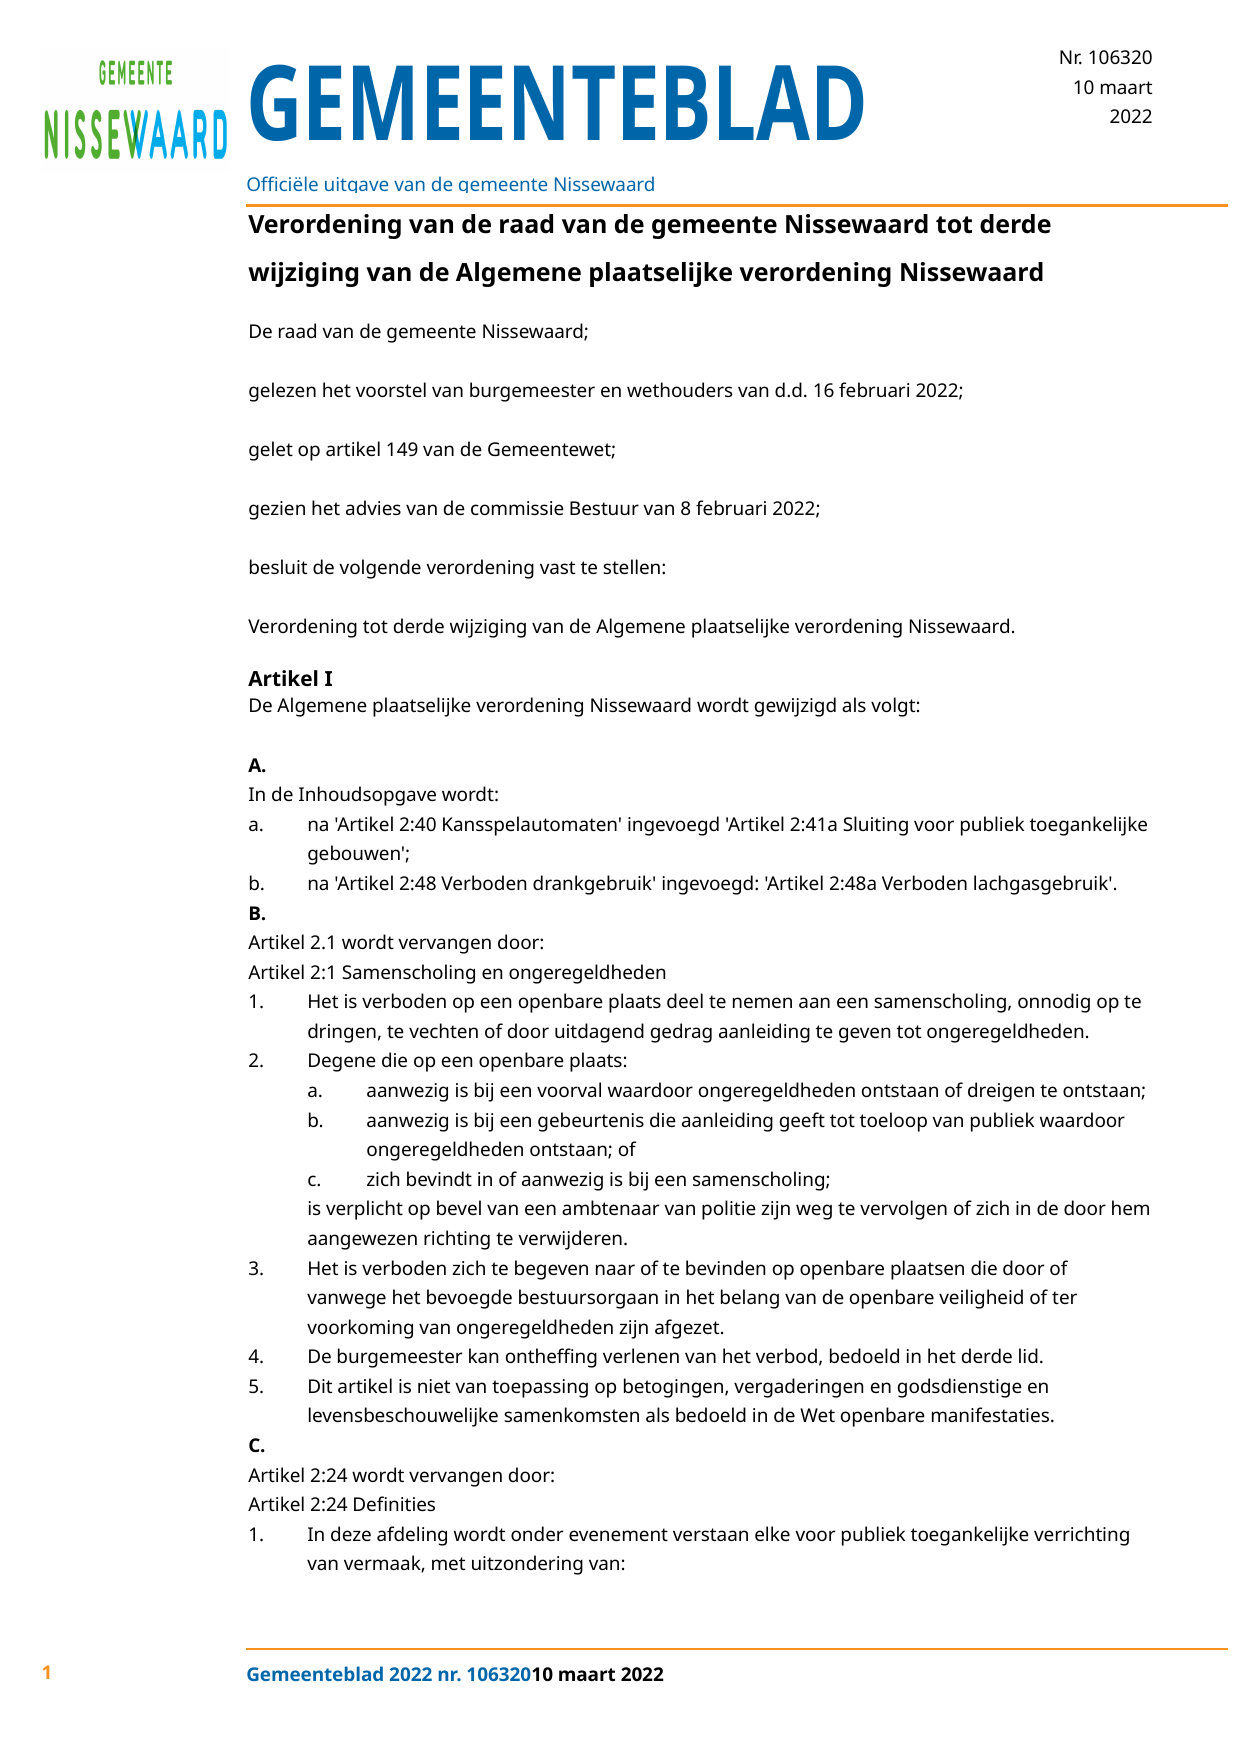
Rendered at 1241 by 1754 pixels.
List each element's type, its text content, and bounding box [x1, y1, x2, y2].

list Het is verboden op een openbare plaats deel te nemen aan een samenscholing, onnodig op te dringen, te vechten of door uitdagend gedrag aanleiding te geven tot ongeregeldheden. [248, 988, 1152, 1044]
list aanwezig is bij een voorval waardoor ongeregeldheden ontstaan of dreigen te ontstaan; [307, 1077, 1152, 1103]
list aanwezig is bij een gebeurtenis die aanleiding geeft tot toeloop van publiek waardoor ongeregeldheden ontstaan; of [307, 1107, 1152, 1162]
list In deze afdeling wordt onder evenement verstaan elke voor publiek toegankelijke verrichting van vermaak, met uitzondering van: [248, 1521, 1152, 1576]
text gelet op artikel 149 van de Gemeentewet; [248, 436, 1152, 462]
text A. [248, 752, 1152, 777]
list Degene die op een openbare plaats: [248, 1048, 1152, 1073]
text B. [248, 900, 1152, 925]
text gezien het advies van de commissie Bestuur van 8 februari 2022; [248, 495, 1152, 521]
list na 'Artikel 2:48 Verboden drankgebruik' ingevoegd: 'Artikel 2:48a Verboden lachgasgebruik'. [248, 870, 1152, 896]
text Verordening van de raad van de gemeente Nissewaard tot derde wijziging van de Algemene plaatselijke verordening Nissewaard [248, 207, 1152, 288]
text Artikel 2:1 Samenscholing en ongeregeldheden [248, 959, 1152, 984]
text Artikel I [248, 664, 1152, 693]
list is verplicht op bevel van een ambtenaar van politie zijn weg te vervolgen of zich in de door hem aangewezen richting te verwijderen. [248, 1196, 1152, 1251]
picture [41, 47, 231, 172]
text De raad van de gemeente Nissewaard; [248, 318, 1152, 344]
text Artikel 2:24 Definities [248, 1491, 1152, 1517]
text In de Inhoudsopgave wordt: [248, 781, 1152, 807]
text Artikel 2:24 wordt vervangen door: [248, 1462, 1152, 1487]
text Verordening tot derde wijziging van de Algemene plaatselijke verordening Nissewaard. [248, 614, 1152, 639]
text Artikel 2.1 wordt vervangen door: [248, 929, 1152, 955]
list Dit artikel is niet van toepassing op betogingen, vergaderingen en godsdienstige en levensbeschouwelijke samenkomsten als bedoeld in de Wet openbare manifestaties. [248, 1373, 1152, 1428]
text gelezen het voorstel van burgemeester en wethouders van d.d. 16 februari 2022; [248, 377, 1152, 403]
text besluit de volgende verordening vast te stellen: [248, 554, 1152, 580]
text De Algemene plaatselijke verordening Nissewaard wordt gewijzigd als volgt: [248, 693, 1152, 718]
list Het is verboden zich te begeven naar of te bevinden op openbare plaatsen die door of vanwege het bevoegde bestuursorgaan in het belang van de openbare veiligheid of ter voorkoming van ongeregeldheden zijn afgezet. [248, 1255, 1152, 1339]
list na 'Artikel 2:40 Kansspelautomaten' ingevoegd 'Artikel 2:41a Sluiting voor publiek toegankelijke gebouwen'; [248, 811, 1152, 866]
text C. [248, 1432, 1152, 1458]
list zich bevindt in of aanwezig is bij een samenscholing; [307, 1166, 1152, 1192]
list De burgemeester kan ontheffing verlenen van het verbod, bedoeld in het derde lid. [248, 1343, 1152, 1369]
